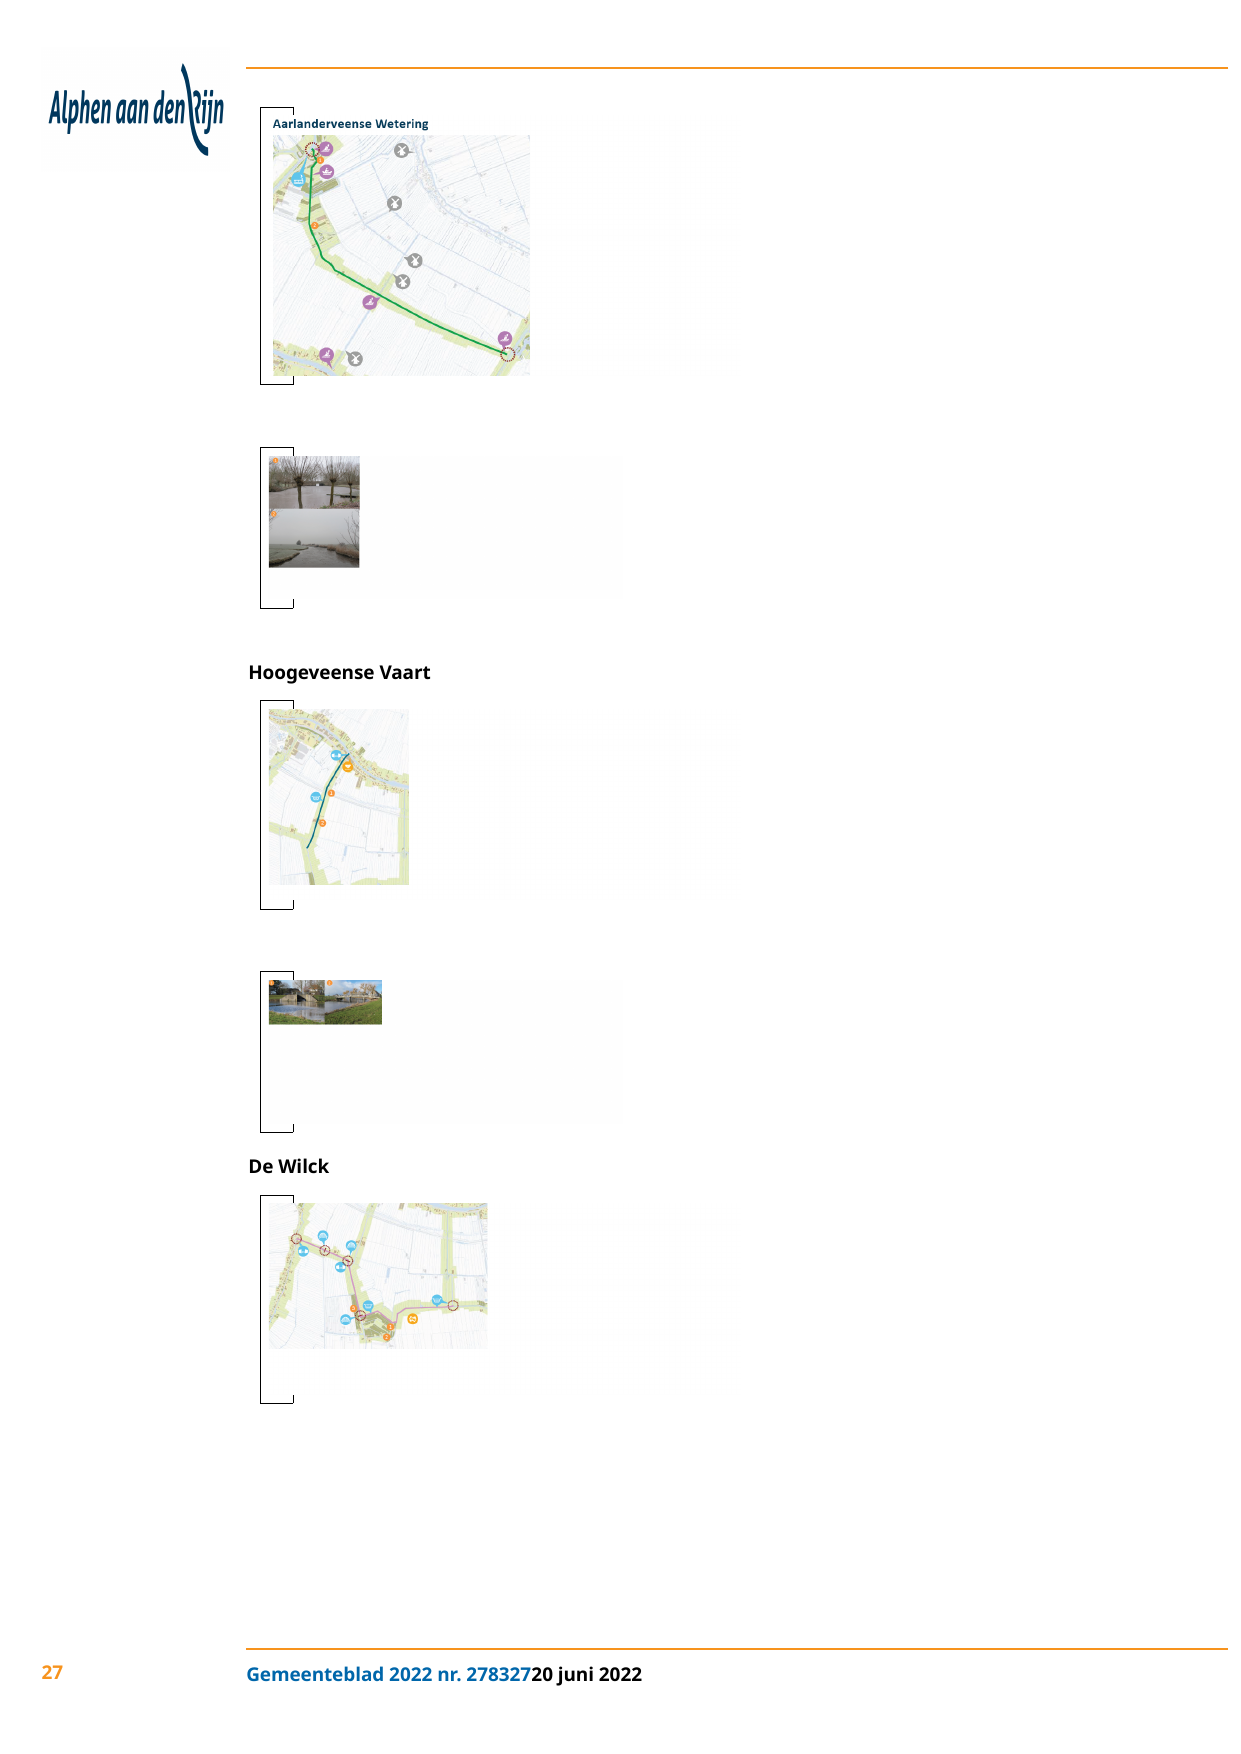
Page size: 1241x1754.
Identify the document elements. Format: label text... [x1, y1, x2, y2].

picture [268, 980, 624, 1124]
picture [268, 115, 742, 376]
picture [41, 47, 231, 172]
picture [268, 709, 742, 900]
text Hoogeveense Vaart [248, 659, 1152, 685]
text De Wilck [248, 1153, 1152, 1179]
picture [268, 456, 624, 599]
picture [268, 1203, 742, 1395]
